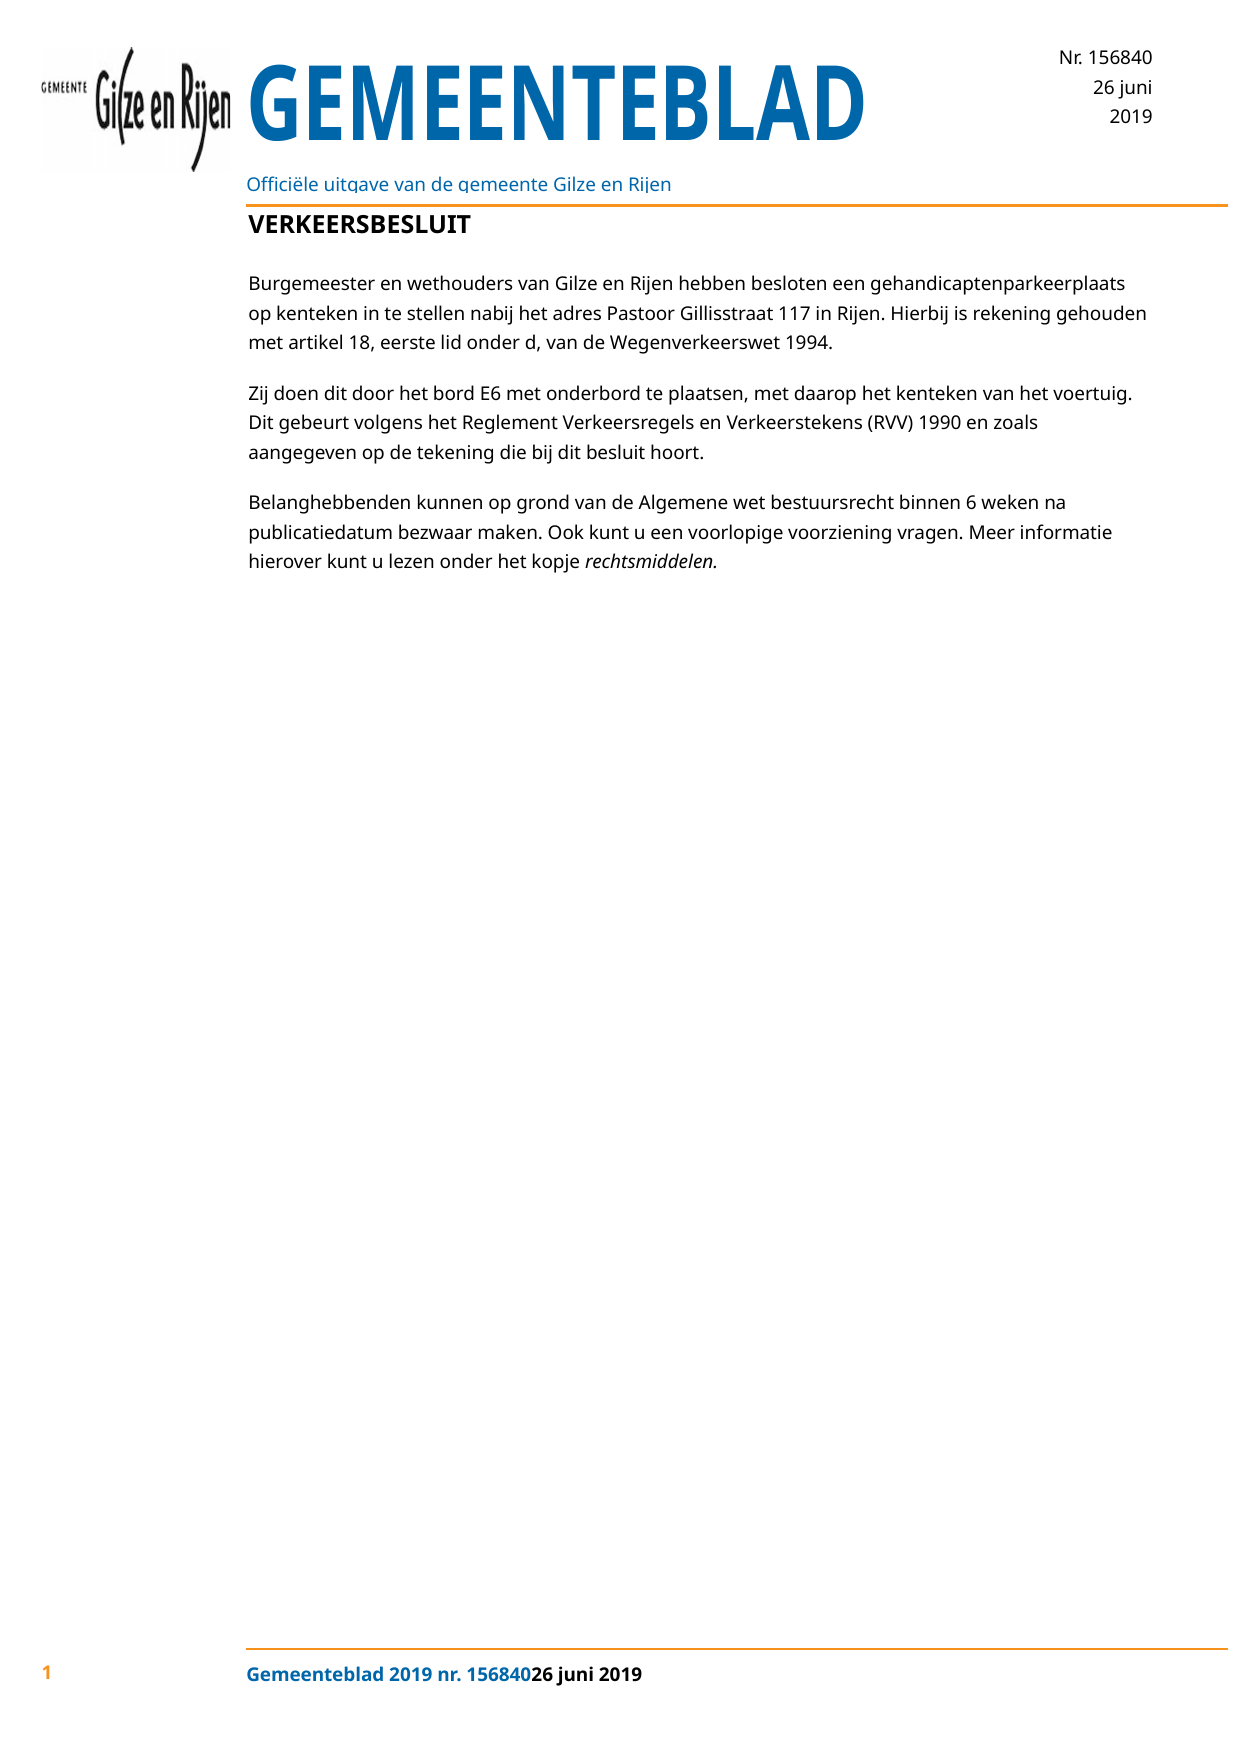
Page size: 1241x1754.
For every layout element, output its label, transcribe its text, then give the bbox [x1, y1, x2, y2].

text Zij doen dit door het bord E6 met onderbord te plaatsen, met daarop het kenteken van het voertuig. Dit gebeurt volgens het Reglement Verkeersregels en Verkeerstekens (RVV) 1990 en zoals aangegeven op de tekening die bij dit besluit hoort. [248, 380, 1152, 465]
text VERKEERSBESLUIT [248, 207, 1152, 241]
picture [41, 47, 231, 172]
text Belanghebbenden kunnen op grond van de Algemene wet bestuursrecht binnen 6 weken na publicatiedatum bezwaar maken. Ook kunt u een voorlopige voorziening vragen. Meer informatie hierover kunt u lezen onder het kopje rechtsmiddelen. [248, 489, 1152, 574]
text Burgemeester en wethouders van Gilze en Rijen hebben besloten een gehandicaptenparkeerplaats op kenteken in te stellen nabij het adres Pastoor Gillisstraat 117 in Rijen. Hierbij is rekening gehouden met artikel 18, eerste lid onder d, van de Wegenverkeerswet 1994. [248, 270, 1152, 355]
